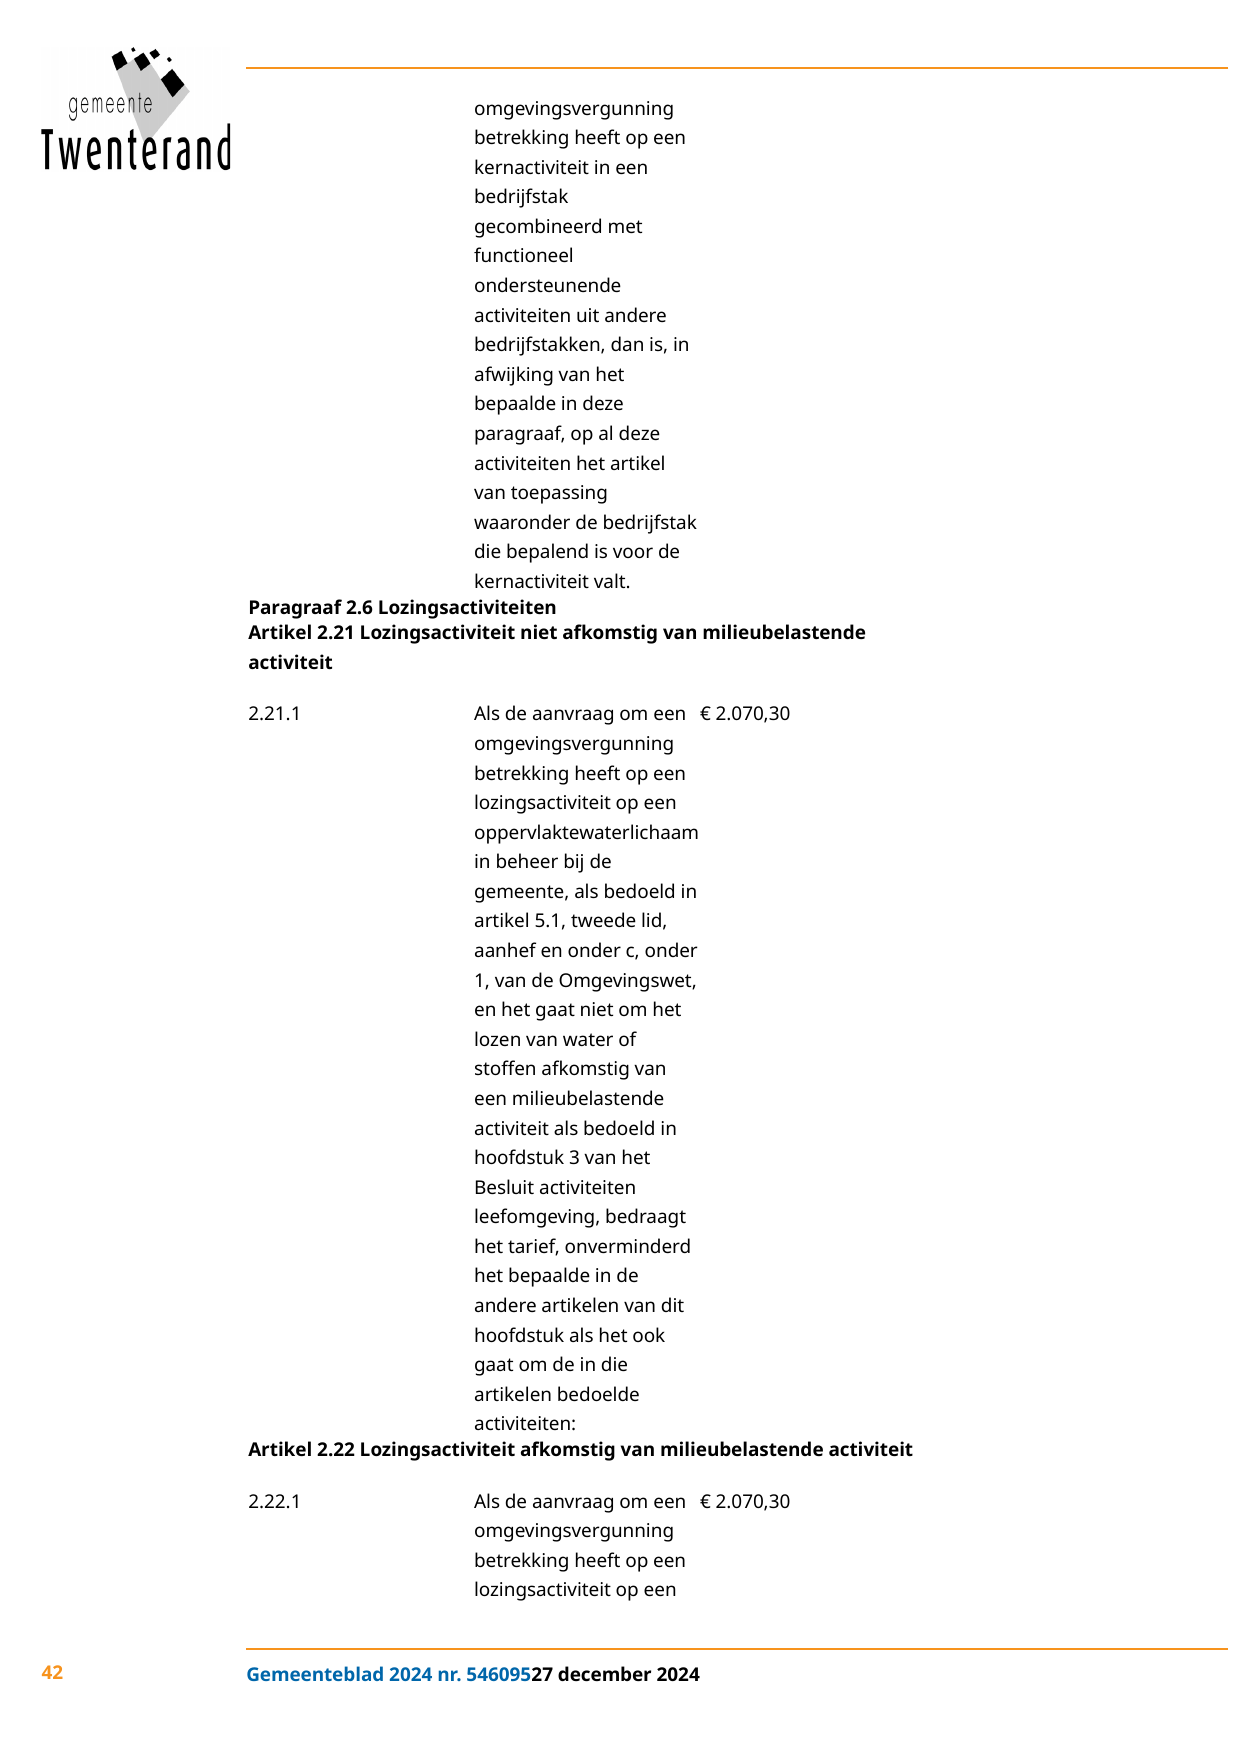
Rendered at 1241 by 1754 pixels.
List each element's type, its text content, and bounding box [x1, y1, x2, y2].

table_cell [926, 1488, 1152, 1602]
table_cell [248, 1462, 474, 1488]
table_cell Als de aanvraag om een omgevingsvergunning betrekking heeft op een lozingsactiviteit op een oppervlaktewaterlichaam in beheer bij de gemeente, als bedoeld in artikel 5.1, tweede lid, aanhef en onder c, onder 1, van de Omgevingswet, en het gaat niet om het lozen van water of stoffen afkomstig van een milieubelastende activiteit als bedoeld in hoofdstuk 3 van het Besluit activiteiten leefomgeving, bedraagt het tarief, onverminderd het bepaalde in de andere artikelen van dit hoofdstuk als het ook gaat om de in die artikelen bedoelde activiteiten: [474, 701, 700, 1436]
table_cell Paragraaf 2.6 Lozingsactiviteiten [248, 594, 1152, 619]
table_cell [700, 675, 926, 701]
table_cell € 2.070,30 [700, 1488, 926, 1602]
table_cell Artikel 2.21 Lozingsactiviteit niet afkomstig van milieubelastende activiteit [248, 620, 926, 675]
table_cell [926, 675, 1152, 701]
table_cell [926, 1462, 1152, 1488]
table_cell [474, 1462, 700, 1488]
table_cell [700, 95, 926, 594]
table_cell [926, 1436, 1152, 1462]
table_cell Als de aanvraag om een omgevingsvergunning betrekking heeft op een lozingsactiviteit op een [474, 1488, 700, 1602]
table_cell [926, 701, 1152, 1436]
table_cell [926, 620, 1152, 675]
table_cell [248, 95, 474, 594]
table_cell 2.21.1 [248, 701, 474, 1436]
table_cell 2.22.1 [248, 1488, 474, 1602]
table_cell Artikel 2.22 Lozingsactiviteit afkomstig van milieubelastende activiteit [248, 1436, 926, 1462]
table_cell € 2.070,30 [700, 701, 926, 1436]
table_cell [248, 675, 474, 701]
table_cell [474, 675, 700, 701]
picture [41, 47, 231, 172]
table_cell [700, 1462, 926, 1488]
table_cell [926, 95, 1152, 594]
table_cell omgevingsvergunning betrekking heeft op een kernactiviteit in een bedrijfstak gecombineerd met functioneel ondersteunende activiteiten uit andere bedrijfstakken, dan is, in afwijking van het bepaalde in deze paragraaf, op al deze activiteiten het artikel van toepassing waaronder de bedrijfstak die bepalend is voor de kernactiviteit valt. [474, 95, 700, 594]
